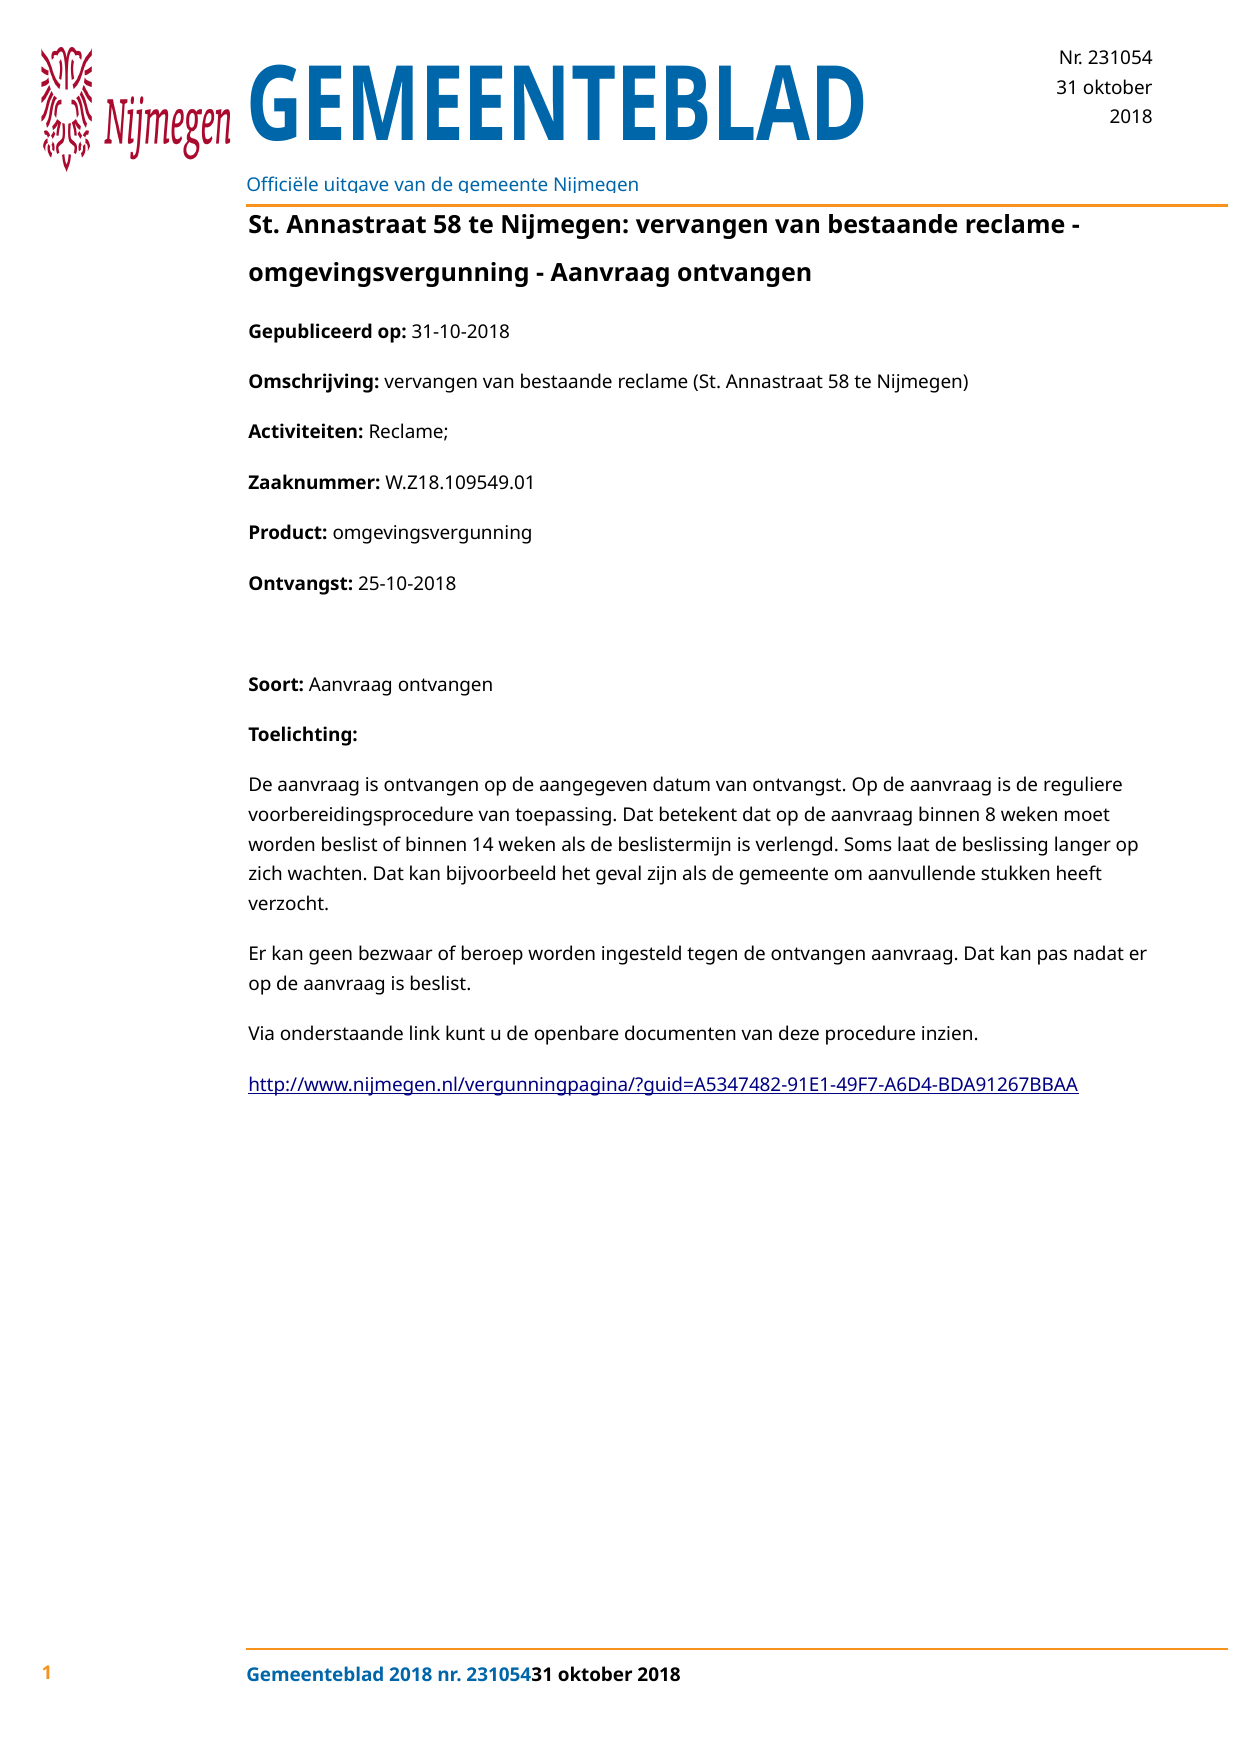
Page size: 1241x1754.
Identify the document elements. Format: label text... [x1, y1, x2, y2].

text Soort: Aanvraag ontvangen [248, 671, 1152, 697]
text Toelichting: [248, 721, 1152, 747]
text St. Annastraat 58 te Nijmegen: vervangen van bestaande reclame - omgevingsvergunning - Aanvraag ontvangen [248, 207, 1152, 288]
text Gepubliceerd op: 31-10-2018 [248, 318, 1152, 344]
text De aanvraag is ontvangen op de aangegeven datum van ontvangst. Op de aanvraag is de reguliere voorbereidingsprocedure van toepassing. Dat betekent dat op de aanvraag binnen 8 weken moet worden beslist of binnen 14 weken als de beslistermijn is verlengd. Soms laat de beslissing langer op zich wachten. Dat kan bijvoorbeeld het geval zijn als de gemeente om aanvullende stukken heeft verzocht. [248, 772, 1152, 916]
text http://www.nijmegen.nl/vergunningpagina/?guid=A5347482-91E1-49F7-A6D4-BDA91267BBAA [248, 1071, 1152, 1097]
text Activiteiten: Reclame; [248, 419, 1152, 444]
text Zaaknummer: W.Z18.109549.01 [248, 469, 1152, 495]
text Ontvangst: 25-10-2018 [248, 570, 1152, 596]
picture [41, 47, 231, 172]
text Omschrijving: vervangen van bestaande reclame (St. Annastraat 58 te Nijmegen) [248, 368, 1152, 394]
text Via onderstaande link kunt u de openbare documenten van deze procedure inzien. [248, 1020, 1152, 1046]
text Er kan geen bezwaar of beroep worden ingesteld tegen de ontvangen aanvraag. Dat kan pas nadat er op de aanvraag is beslist. [248, 940, 1152, 996]
text Product: omgevingsvergunning [248, 519, 1152, 545]
